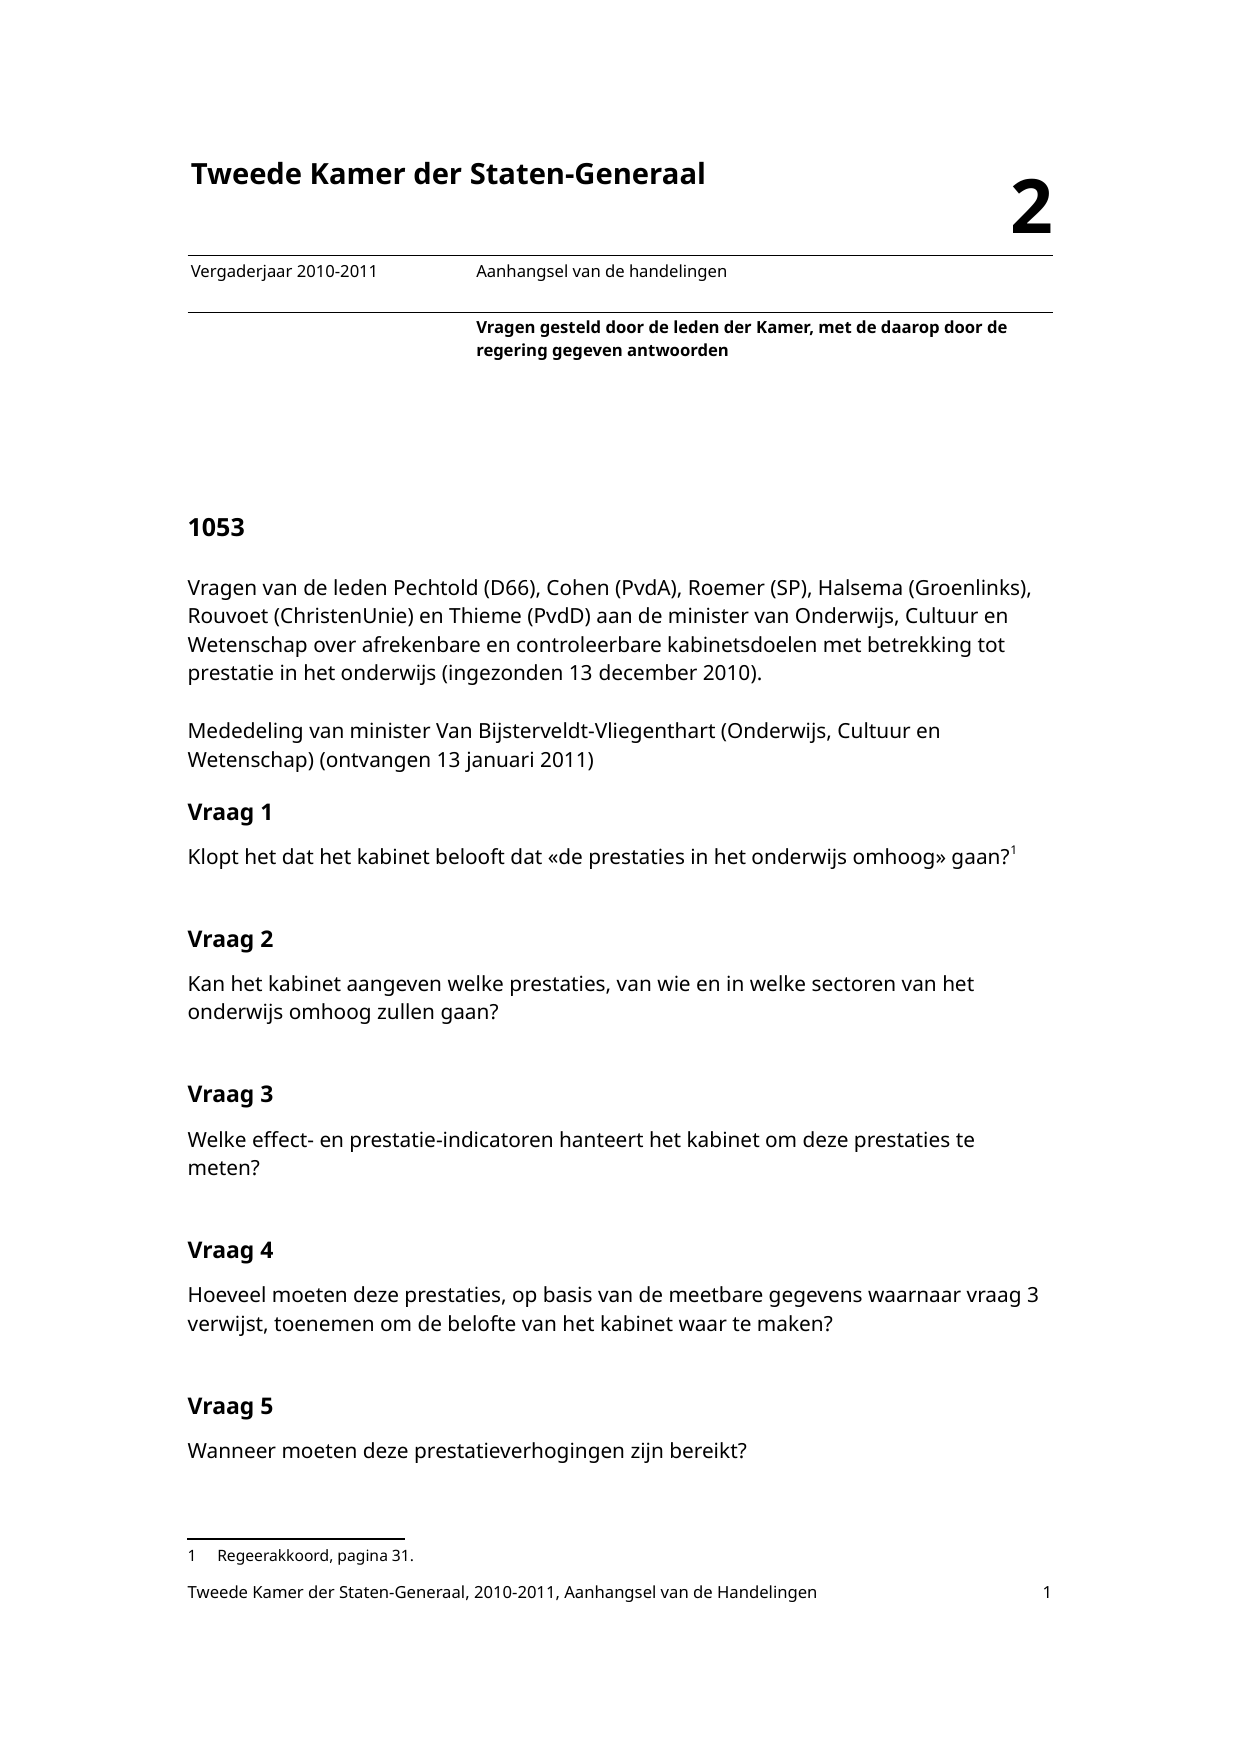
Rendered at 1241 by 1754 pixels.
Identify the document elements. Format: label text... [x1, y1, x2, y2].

text Regeerakkoord, pagina 31. [187, 1538, 1053, 1566]
text 1053 [187, 509, 1053, 543]
text Mededeling van minister Van Bijsterveldt-Vliegenthart (Onderwijs, Cultuur en Wetenschap) (ontvangen 13 januari 2011) [187, 716, 1053, 773]
table_cell Vergaderjaar 2010-2011 [188, 256, 473, 312]
text Kan het kabinet aangeven welke prestaties, van wie en in welke sectoren van het onderwijs omhoog zullen gaan? [187, 969, 1053, 1026]
text Klopt het dat het kabinet belooft dat «de prestaties in het onderwijs omhoog» gaan? [187, 842, 1053, 870]
subtitle Vraag 3 [187, 1078, 1053, 1110]
subtitle Vraag 1 [187, 796, 1053, 827]
text Hoeveel moeten deze prestaties, op basis van de meetbare gegevens waarnaar vraag 3 verwijst, toenemen om de belofte van het kabinet waar te maken? [187, 1280, 1053, 1337]
text Welke effect- en prestatie-indicatoren hanteert het kabinet om deze prestaties te meten? [187, 1125, 1053, 1182]
text Wanneer moeten deze prestatieverhogingen zijn bereikt? [187, 1436, 1053, 1464]
subtitle Vraag 5 [187, 1390, 1053, 1421]
table_header 2 [880, 150, 1053, 255]
subtitle Vraag 2 [187, 923, 1053, 954]
table_cell Vragen gesteld door de leden der Kamer, met de daarop door de regering gegeven antwoorden [473, 313, 1053, 361]
table_header Tweede Kamer der Staten-Generaal [188, 150, 879, 255]
table_cell [188, 313, 473, 361]
text Vragen van de leden Pechtold (D66), Cohen (PvdA), Roemer (SP), Halsema (Groenlinks), Rouvoet (ChristenUnie) en Thieme (PvdD) aan de minister van Onderwijs, Cultuur en Wetenschap over afrekenbare en controleerbare kabinetsdoelen met betrekking tot prestatie in het onderwijs (ingezonden 13 december 2010). [187, 573, 1053, 687]
subtitle Vraag 4 [187, 1234, 1053, 1265]
table_cell Aanhangsel van de handelingen [473, 256, 1053, 312]
